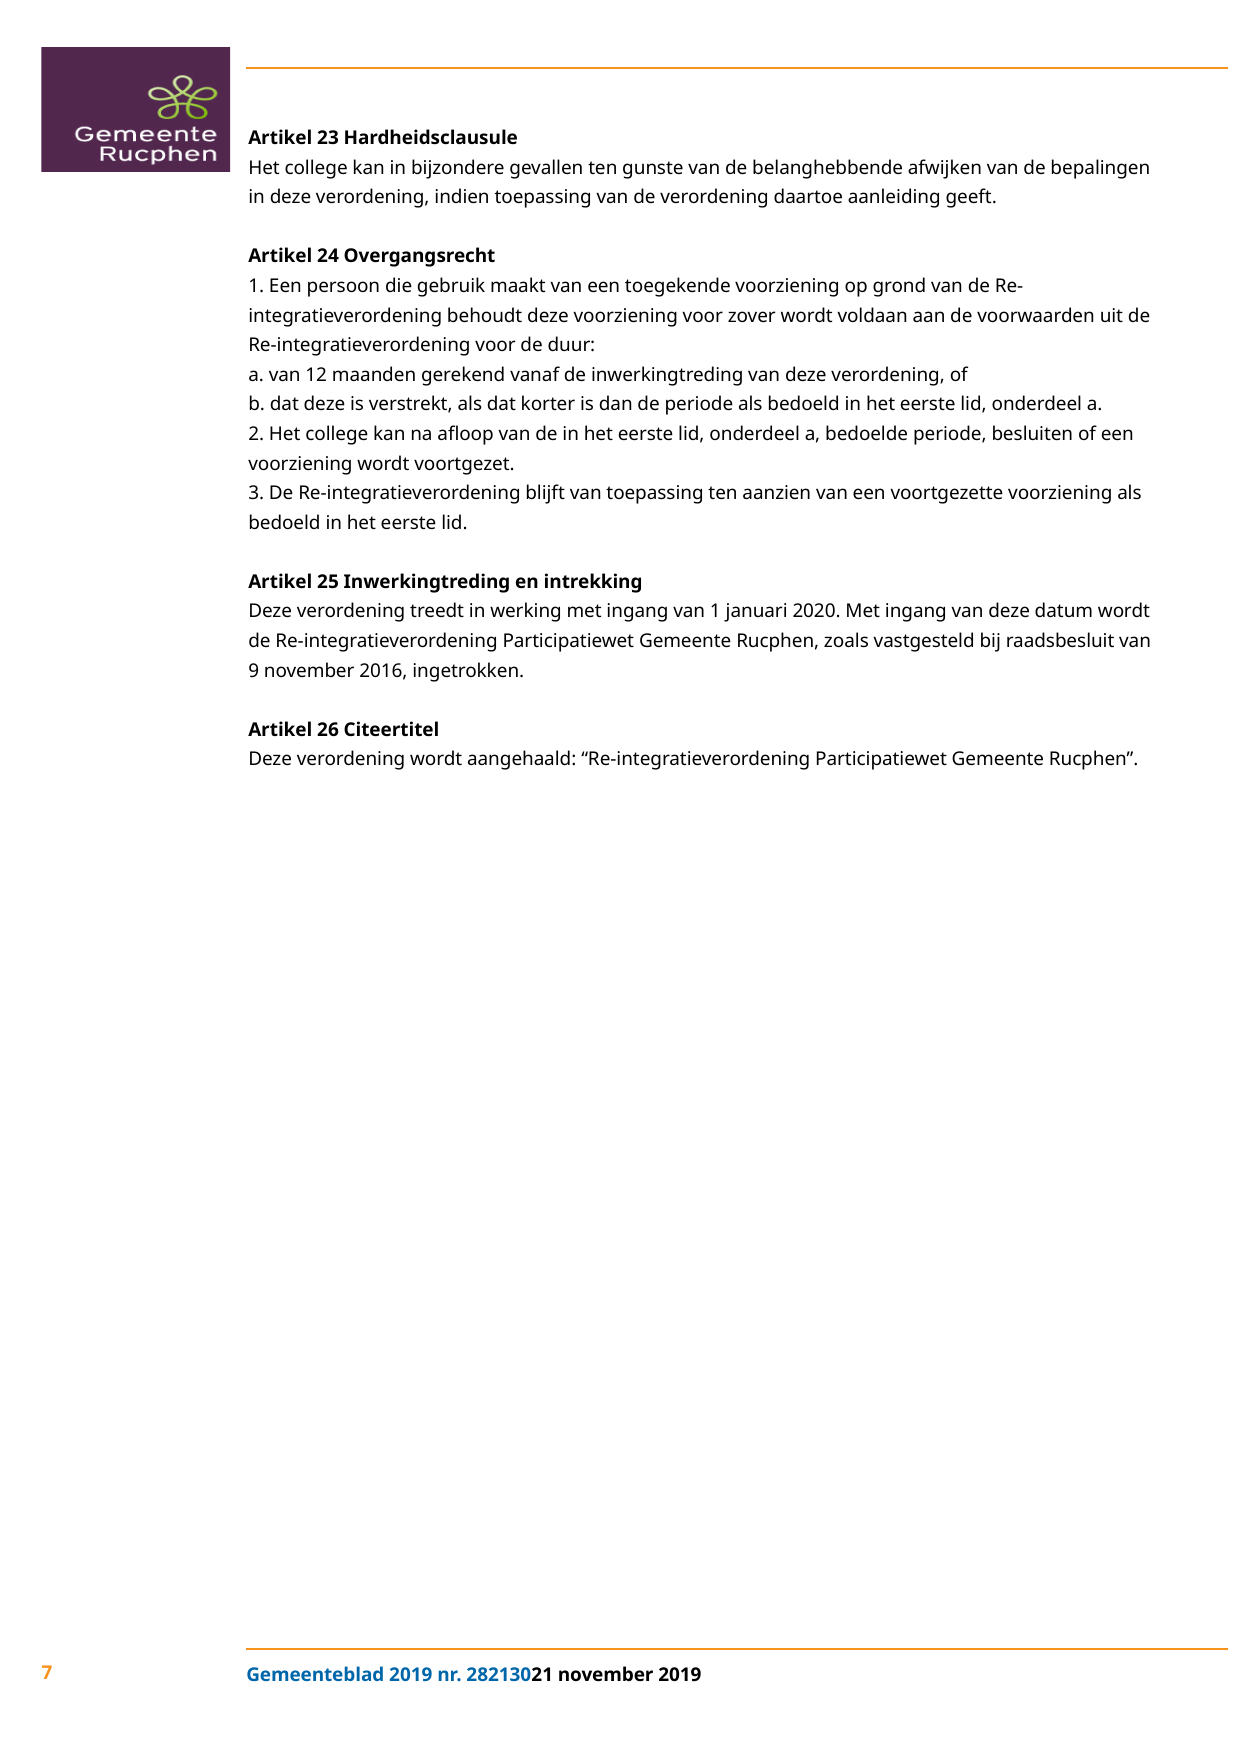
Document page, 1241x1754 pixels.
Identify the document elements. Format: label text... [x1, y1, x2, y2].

text Artikel 26 Citeertitel [248, 716, 1152, 742]
text 1. Een persoon die gebruik maakt van een toegekende voorziening op grond van de Re-integratieverordening behoudt deze voorziening voor zover wordt voldaan aan de voorwaarden uit de Re-integratieverordening voor de duur: [248, 272, 1152, 357]
text Artikel 25 Inwerkingtreding en intrekking [248, 568, 1152, 594]
text 2. Het college kan na afloop van de in het eerste lid, onderdeel a, bedoelde periode, besluiten of een voorziening wordt voortgezet. [248, 420, 1152, 476]
text 3. De Re-integratieverordening blijft van toepassing ten aanzien van een voortgezette voorziening als bedoeld in het eerste lid. [248, 479, 1152, 535]
text Het college kan in bijzondere gevallen ten gunste van de belanghebbende afwijken van de bepalingen in deze verordening, indien toepassing van de verordening daartoe aanleiding geeft. [248, 154, 1152, 209]
text Artikel 23 Hardheidsclausule [248, 124, 1152, 150]
text Deze verordening wordt aangehaald: “Re-integratieverordening Participatiewet Gemeente Rucphen”. [248, 746, 1152, 771]
text Deze verordening treedt in werking met ingang van 1 januari 2020. Met ingang van deze datum wordt de Re-integratieverordening Participatiewet Gemeente Rucphen, zoals vastgesteld bij raadsbesluit van 9 november 2016, ingetrokken. [248, 598, 1152, 683]
text b. dat deze is verstrekt, als dat korter is dan de periode als bedoeld in het eerste lid, onderdeel a. [248, 391, 1152, 416]
text a. van 12 maanden gerekend vanaf de inwerkingtreding van deze verordening, of [248, 361, 1152, 387]
text Artikel 24 Overgangsrecht [248, 243, 1152, 268]
picture [41, 47, 231, 172]
